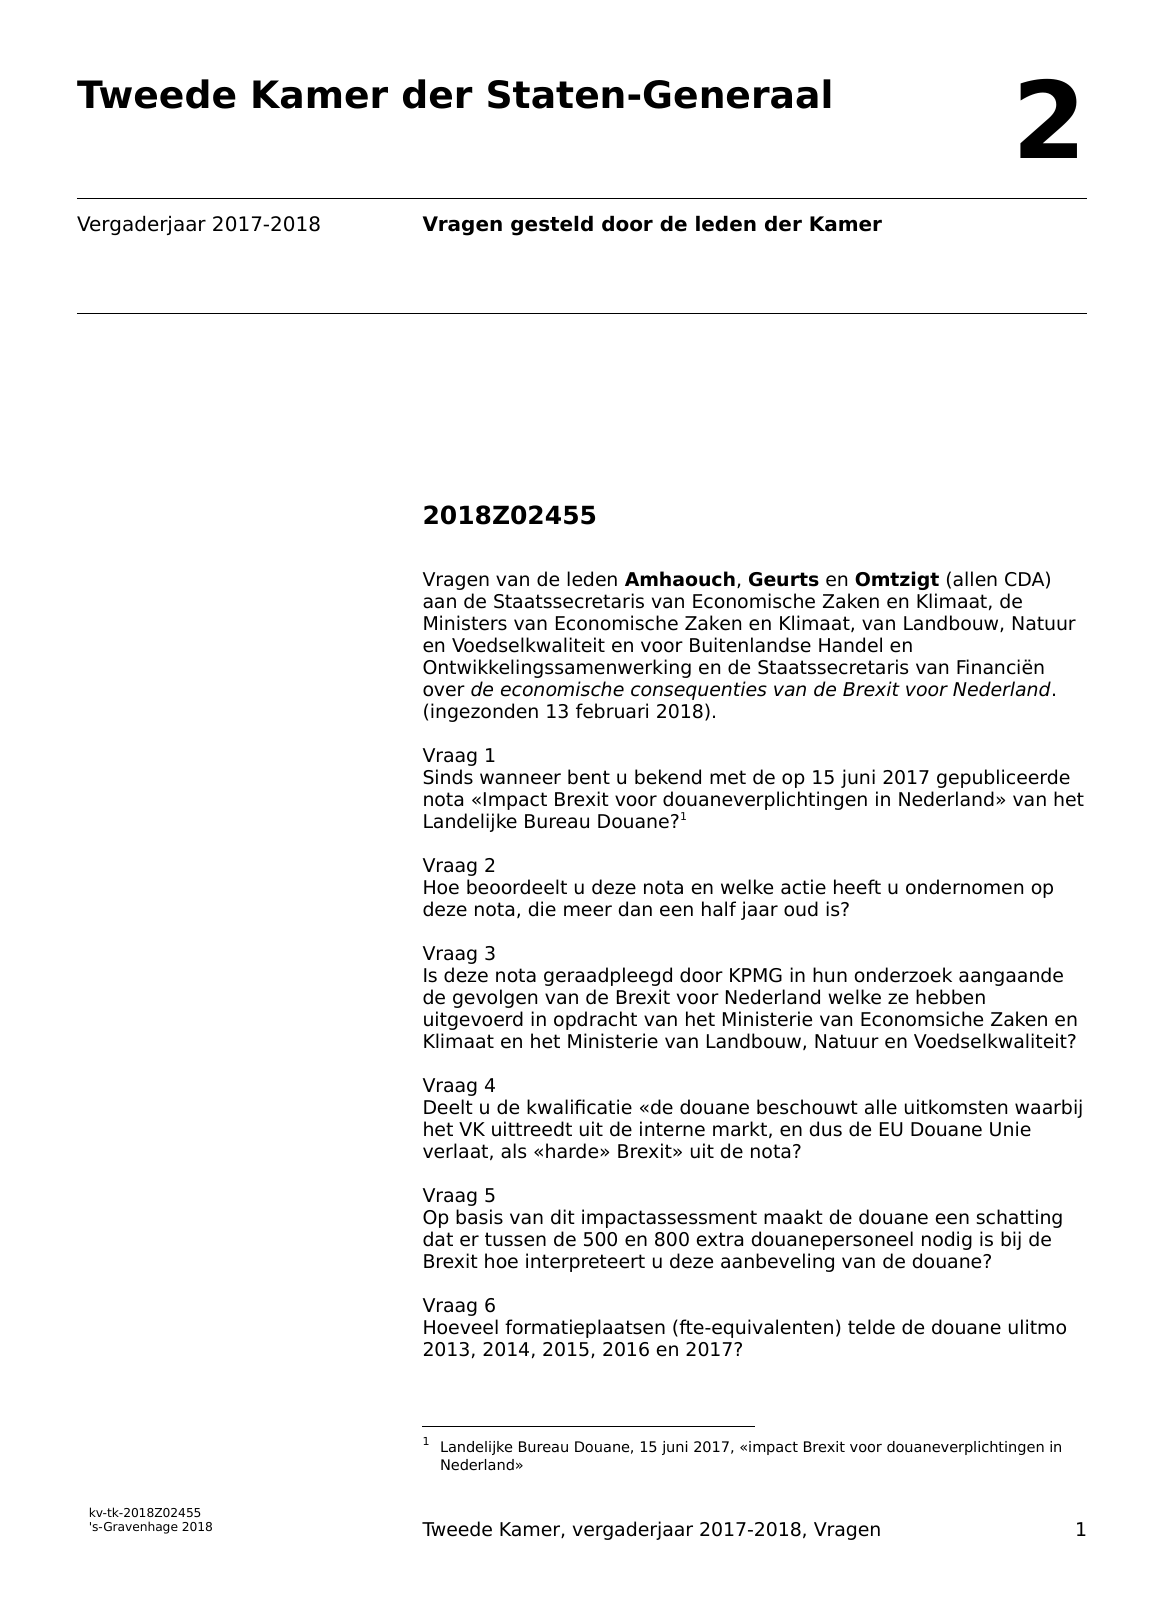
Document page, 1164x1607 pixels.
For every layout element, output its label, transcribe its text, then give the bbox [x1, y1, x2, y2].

text Landelijke Bureau Douane, 15 juni 2017, «impact Brexit voor douaneverplichtingen in Nederland» [422, 1435, 1087, 1474]
text Sinds wanneer bent u bekend met de op 15 juni 2017 gepubliceerde nota «Impact Brexit voor douaneverplichtingen in Nederland» van het Landelijke Bureau Douane? [422, 767, 1087, 833]
text Vraag 1 [422, 745, 1087, 767]
table_cell Vergaderjaar 2017-2018 [77, 199, 422, 313]
table_header Tweede Kamer der Staten-Generaal [77, 59, 886, 198]
text Hoe beoordeelt u deze nota en welke actie heeft u ondernomen op deze nota, die meer dan een half jaar oud is? [422, 877, 1087, 921]
text Vraag 4 [422, 1075, 1087, 1097]
text Hoeveel formatieplaatsen (fte-equivalenten) telde de douane ulitmo 2013, 2014, 2015, 2016 en 2017? [422, 1317, 1087, 1361]
text Vraag 3 [422, 943, 1087, 965]
text Is deze nota geraadpleegd door KPMG in hun onderzoek aangaande de gevolgen van de Brexit voor Nederland welke ze hebben uitgevoerd in opdracht van het Ministerie van Economsiche Zaken en Klimaat en het Ministerie van Landbouw, Natuur en Voedselkwaliteit? [422, 965, 1087, 1053]
text 2018Z02455 [422, 501, 1087, 531]
text 's-Gravenhage 2018 [88, 1520, 323, 1534]
text Op basis van dit impactassessment maakt de douane een schatting dat er tussen de 500 en 800 extra douanepersoneel nodig is bij de Brexit hoe interpreteert u deze aanbeveling van de douane? [422, 1207, 1087, 1273]
table_header 2 [886, 59, 1087, 198]
table_cell Vragen gesteld door de leden der Kamer [422, 199, 1087, 313]
text Vraag 2 [422, 855, 1087, 877]
text Vragen van de leden Amhaouch, Geurts en Omtzigt (allen CDA) aan de Staatssecretaris van Economische Zaken en Klimaat, de Ministers van Economische Zaken en Klimaat, van Landbouw, Natuur en Voedselkwaliteit en voor Buitenlandse Handel en Ontwikkelingssamenwerking en de Staatssecretaris van Financiën over de economische consequenties van de Brexit voor Nederland. (ingezonden 13 februari 2018). [422, 569, 1087, 723]
text kv-tk-2018Z02455 [88, 1506, 323, 1520]
text Vraag 6 [422, 1295, 1087, 1317]
text Deelt u de kwalificatie «de douane beschouwt alle uitkomsten waarbij het VK uittreedt uit de interne markt, en dus de EU Douane Unie verlaat, als «harde» Brexit» uit de nota? [422, 1097, 1087, 1163]
text Vraag 5 [422, 1185, 1087, 1207]
